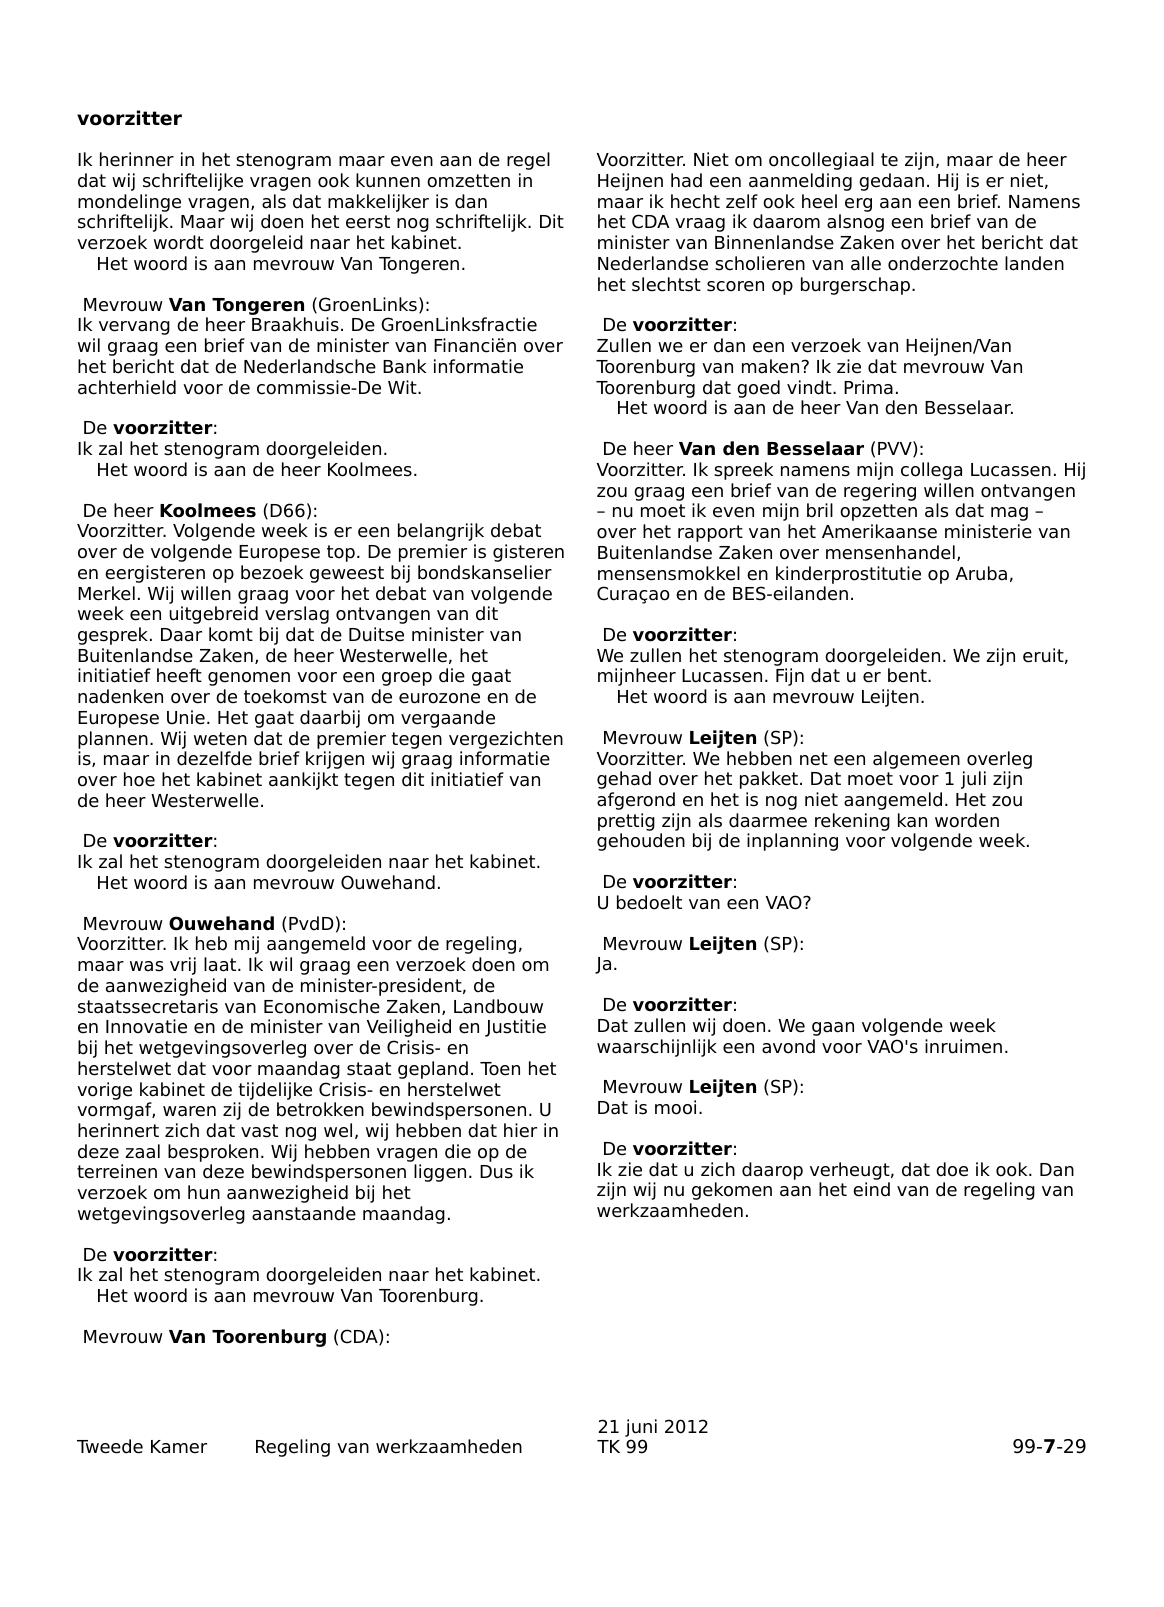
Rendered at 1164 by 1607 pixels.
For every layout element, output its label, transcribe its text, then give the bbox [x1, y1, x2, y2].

text Mevrouw Leijten (SP): [596, 728, 1087, 748]
text De voorzitter: [77, 1244, 567, 1265]
text Ja. [596, 954, 1087, 975]
text De heer Van den Besselaar (PVV): [596, 439, 1087, 460]
text Ik zal het stenogram doorgeleiden. [77, 439, 567, 460]
text De voorzitter: [596, 1139, 1087, 1159]
text Voorzitter. We hebben net een algemeen overleg gehad over het pakket. Dat moet voor 1 juli zijn afgerond en het is nog niet aangemeld. Het zou prettig zijn als daarmee rekening kan worden gehouden bij de inplanning voor volgende week. [596, 748, 1087, 852]
text Ik zie dat u zich daarop verheugt, dat doe ik ook. Dan zijn wij nu gekomen aan het eind van de regeling van werkzaamheden. [596, 1159, 1087, 1222]
text De voorzitter: [596, 995, 1087, 1016]
text Voorzitter. Ik spreek namens mijn collega Lucassen. Hij zou graag een brief van de regering willen ontvangen – nu moet ik even mijn bril opzetten als dat mag – over het rapport van het Amerikaanse ministerie van Buitenlandse Zaken over mensenhandel, mensensmokkel en kinderprostitutie op Aruba, Curaçao en de BES-eilanden. [596, 460, 1087, 605]
text Voorzitter. Volgende week is er een belangrijk debat over de volgende Europese top. De premier is gisteren en eergisteren op bezoek geweest bij bondskanselier Merkel. Wij willen graag voor het debat van volgende week een uitgebreid verslag ontvangen van dit gesprek. Daar komt bij dat de Duitse minister van Buitenlandse Zaken, de heer Westerwelle, het initiatief heeft genomen voor een groep die gaat nadenken over de toekomst van de eurozone en de Europese Unie. Het gaat daarbij om vergaande plannen. Wij weten dat de premier tegen vergezichten is, maar in dezelfde brief krijgen wij graag informatie over hoe het kabinet aankijkt tegen dit initiatief van de heer Westerwelle. [77, 521, 567, 811]
text Ik zal het stenogram doorgeleiden naar het kabinet. [77, 852, 567, 873]
text Mevrouw Leijten (SP): [596, 933, 1087, 954]
text Het woord is aan de heer Koolmees. [77, 460, 567, 480]
text Het woord is aan mevrouw Van Toorenburg. [77, 1286, 567, 1307]
text We zullen het stenogram doorgeleiden. We zijn eruit, mijnheer Lucassen. Fijn dat u er bent. [596, 646, 1087, 687]
text Het woord is aan mevrouw Van Tongeren. [77, 254, 567, 274]
text Voorzitter. Ik heb mij aangemeld voor de regeling, maar was vrij laat. Ik wil graag een verzoek doen om de aanwezigheid van de minister-president, de staatssecretaris van Economische Zaken, Landbouw en Innovatie en de minister van Veiligheid en Justitie bij het wetgevingsoverleg over de Crisis- en herstelwet dat voor maandag staat gepland. Toen het vorige kabinet de tijdelijke Crisis- en herstelwet vormgaf, waren zij de betrokken bewindspersonen. U herinnert zich dat vast nog wel, wij hebben dat hier in deze zaal besproken. Wij hebben vragen die op de terreinen van deze bewindspersonen liggen. Dus ik verzoek om hun aanwezigheid bij het wetgevingsoverleg aanstaande maandag. [77, 934, 567, 1224]
text Mevrouw Van Toorenburg (CDA): [77, 1327, 567, 1347]
text Ik zal het stenogram doorgeleiden naar het kabinet. [77, 1265, 567, 1286]
text De voorzitter: [77, 831, 567, 852]
text Mevrouw Ouwehand (PvdD): [77, 913, 567, 934]
text De voorzitter: [596, 872, 1087, 893]
text Het woord is aan mevrouw Leijten. [596, 687, 1087, 708]
text Mevrouw Van Tongeren (GroenLinks): [77, 294, 567, 315]
text Het woord is aan de heer Van den Besselaar. [596, 398, 1087, 419]
text Dat zullen wij doen. We gaan volgende week waarschijnlijk een avond voor VAO's inruimen. [596, 1016, 1087, 1057]
text Dat is mooi. [596, 1098, 1087, 1119]
text De heer Koolmees (D66): [77, 500, 567, 521]
text Ik herinner in het stenogram maar even aan de regel dat wij schriftelijke vragen ook kunnen omzetten in mondelinge vragen, als dat makkelijker is dan schriftelijk. Maar wij doen het eerst nog schriftelijk. Dit verzoek wordt doorgeleid naar het kabinet. [77, 150, 567, 254]
text U bedoelt van een VAO? [596, 893, 1087, 913]
text Zullen we er dan een verzoek van Heijnen/Van Toorenburg van maken? Ik zie dat mevrouw Van Toorenburg dat goed vindt. Prima. [596, 336, 1087, 398]
text De voorzitter: [596, 315, 1087, 336]
text De voorzitter: [77, 418, 567, 439]
text Mevrouw Leijten (SP): [596, 1077, 1087, 1098]
text Ik vervang de heer Braakhuis. De GroenLinksfractie wil graag een brief van de minister van Financiën over het bericht dat de Nederlandsche Bank informatie achterhield voor de commissie-De Wit. [77, 315, 567, 398]
text De voorzitter: [596, 625, 1087, 646]
text Voorzitter. Niet om oncollegiaal te zijn, maar de heer Heijnen had een aanmelding gedaan. Hij is er niet, maar ik hecht zelf ook heel erg aan een brief. Namens het CDA vraag ik daarom alsnog een brief van de minister van Binnenlandse Zaken over het bericht dat Nederlandse scholieren van alle onderzochte landen het slechtst scoren op burgerschap. [596, 150, 1087, 295]
text Het woord is aan mevrouw Ouwehand. [77, 873, 567, 893]
